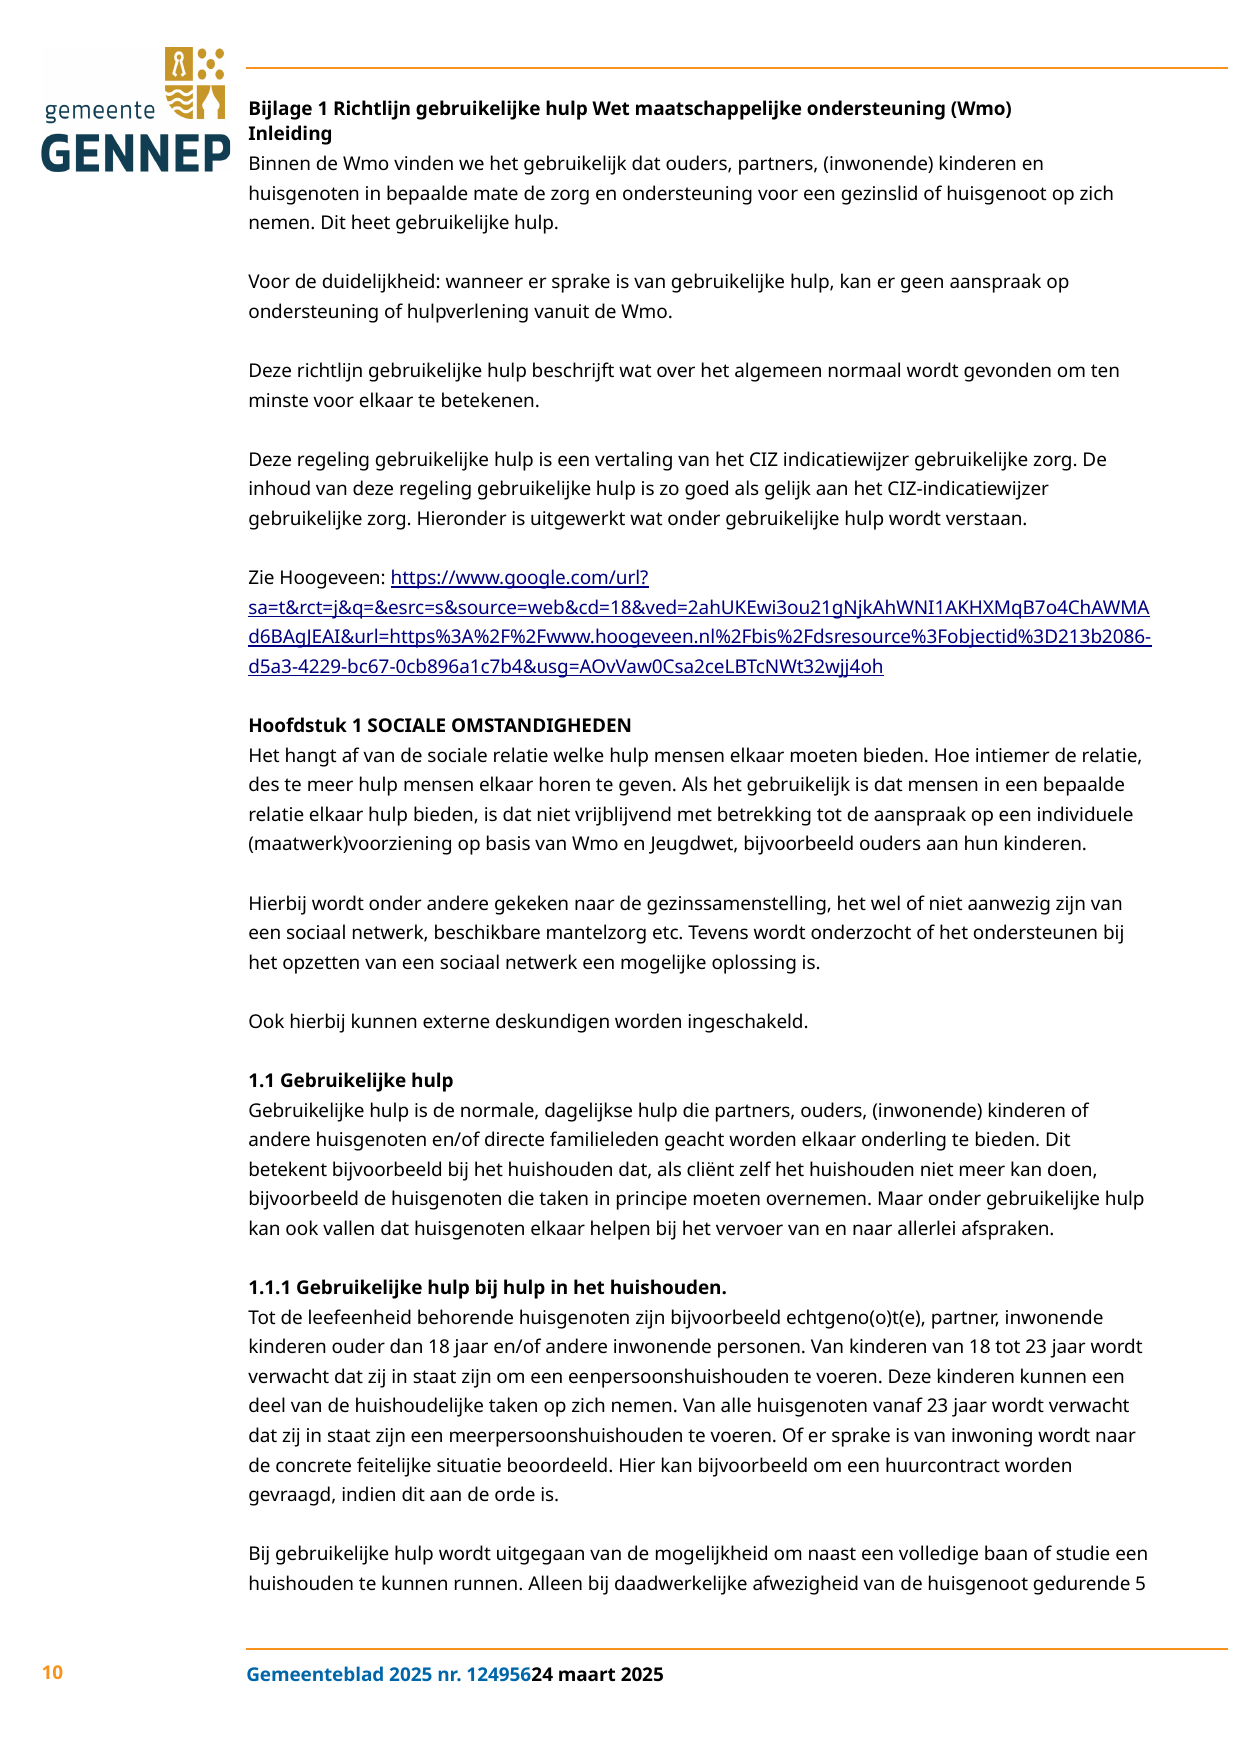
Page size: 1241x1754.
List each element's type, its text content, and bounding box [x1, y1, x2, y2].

text Inleiding [248, 121, 1152, 146]
text Binnen de Wmo vinden we het gebruikelijk dat ouders, partners, (inwonende) kinderen en huisgenoten in bepaalde mate de zorg en ondersteuning voor een gezinslid of huisgenoot op zich nemen. Dit heet gebruikelijke hulp. [248, 150, 1152, 235]
text Tot de leefeenheid behorende huisgenoten zijn bijvoorbeeld echtgeno(o)t(e), partner, inwonende kinderen ouder dan 18 jaar en/of andere inwonende personen. Van kinderen van 18 tot 23 jaar wordt verwacht dat zij in staat zijn om een eenpersoonshuishouden te voeren. Deze kinderen kunnen een deel van de huishoudelijke taken op zich nemen. Van alle huisgenoten vanaf 23 jaar wordt verwacht dat zij in staat zijn een meerpersoonshuishouden te voeren. Of er sprake is van inwoning wordt naar de concrete feitelijke situatie beoordeeld. Hier kan bijvoorbeeld om een huurcontract worden gevraagd, indien dit aan de orde is. [248, 1304, 1152, 1507]
text Hierbij wordt onder andere gekeken naar de gezinssamenstelling, het wel of niet aanwezig zijn van een sociaal netwerk, beschikbare mantelzorg etc. Tevens wordt onderzocht of het ondersteunen bij het opzetten van een sociaal netwerk een mogelijke oplossing is. [248, 890, 1152, 975]
text Hoofdstuk 1 SOCIALE OMSTANDIGHEDEN [248, 712, 1152, 738]
text Voor de duidelijkheid: wanneer er sprake is van gebruikelijke hulp, kan er geen aanspraak op ondersteuning of hulpverlening vanuit de Wmo. [248, 268, 1152, 324]
text 1.1.1 Gebruikelijke hulp bij hulp in het huishouden. [248, 1274, 1152, 1300]
text Ook hierbij kunnen externe deskundigen worden ingeschakeld. [248, 1008, 1152, 1034]
text Deze regeling gebruikelijke hulp is een vertaling van het CIZ indicatiewijzer gebruikelijke zorg. De inhoud van deze regeling gebruikelijke hulp is zo goed als gelijk aan het CIZ-indicatiewijzer gebruikelijke zorg. Hieronder is uitgewerkt wat onder gebruikelijke hulp wordt verstaan. [248, 446, 1152, 531]
text Bij gebruikelijke hulp wordt uitgegaan van de mogelijkheid om naast een volledige baan of studie een huishouden te kunnen runnen. Alleen bij daadwerkelijke afwezigheid van de huisgenoot gedurende 5 [248, 1541, 1152, 1596]
text 1.1 Gebruikelijke hulp [248, 1067, 1152, 1093]
text Het hangt af van de sociale relatie welke hulp mensen elkaar moeten bieden. Hoe intiemer de relatie, des te meer hulp mensen elkaar horen te geven. Als het gebruikelijk is dat mensen in een bepaalde relatie elkaar hulp bieden, is dat niet vrijblijvend met betrekking tot de aanspraak op een individuele (maatwerk)voorziening op basis van Wmo en Jeugdwet, bijvoorbeeld ouders aan hun kinderen. [248, 742, 1152, 856]
text d5a3-4229-bc67-0cb896a1c7b4&usg=AOvVaw0Csa2ceLBTcNWt32wjj4oh [248, 647, 1152, 679]
text Gebruikelijke hulp is de normale, dagelijkse hulp die partners, ouders, (inwonende) kinderen of andere huisgenoten en/of directe familieleden geacht worden elkaar onderling te bieden. Dit betekent bijvoorbeeld bij het huishouden dat, als cliënt zelf het huishouden niet meer kan doen, bijvoorbeeld de huisgenoten die taken in principe moeten overnemen. Maar onder gebruikelijke hulp kan ook vallen dat huisgenoten elkaar helpen bij het vervoer van en naar allerlei afspraken. [248, 1097, 1152, 1241]
text Bijlage 1 Richtlijn gebruikelijke hulp Wet maatschappelijke ondersteuning (Wmo) [248, 95, 1152, 121]
text Deze richtlijn gebruikelijke hulp beschrijft wat over het algemeen normaal wordt gevonden om ten minste voor elkaar te betekenen. [248, 357, 1152, 413]
picture [41, 47, 231, 172]
text Zie Hoogeveen: https://www.google.com/url?sa=t&rct=j&q=&esrc=s&source=web&cd=18&ved=2ahUKEwi3ou21gNjkAhWNI1AKHXMqB7o4ChAWMAd6BAgJEAI&url=https%3A%2F%2Fwww.hoogeveen.nl%2Fbis%2Fdsresource%3Fobjectid%3D213b2086- [248, 564, 1152, 645]
